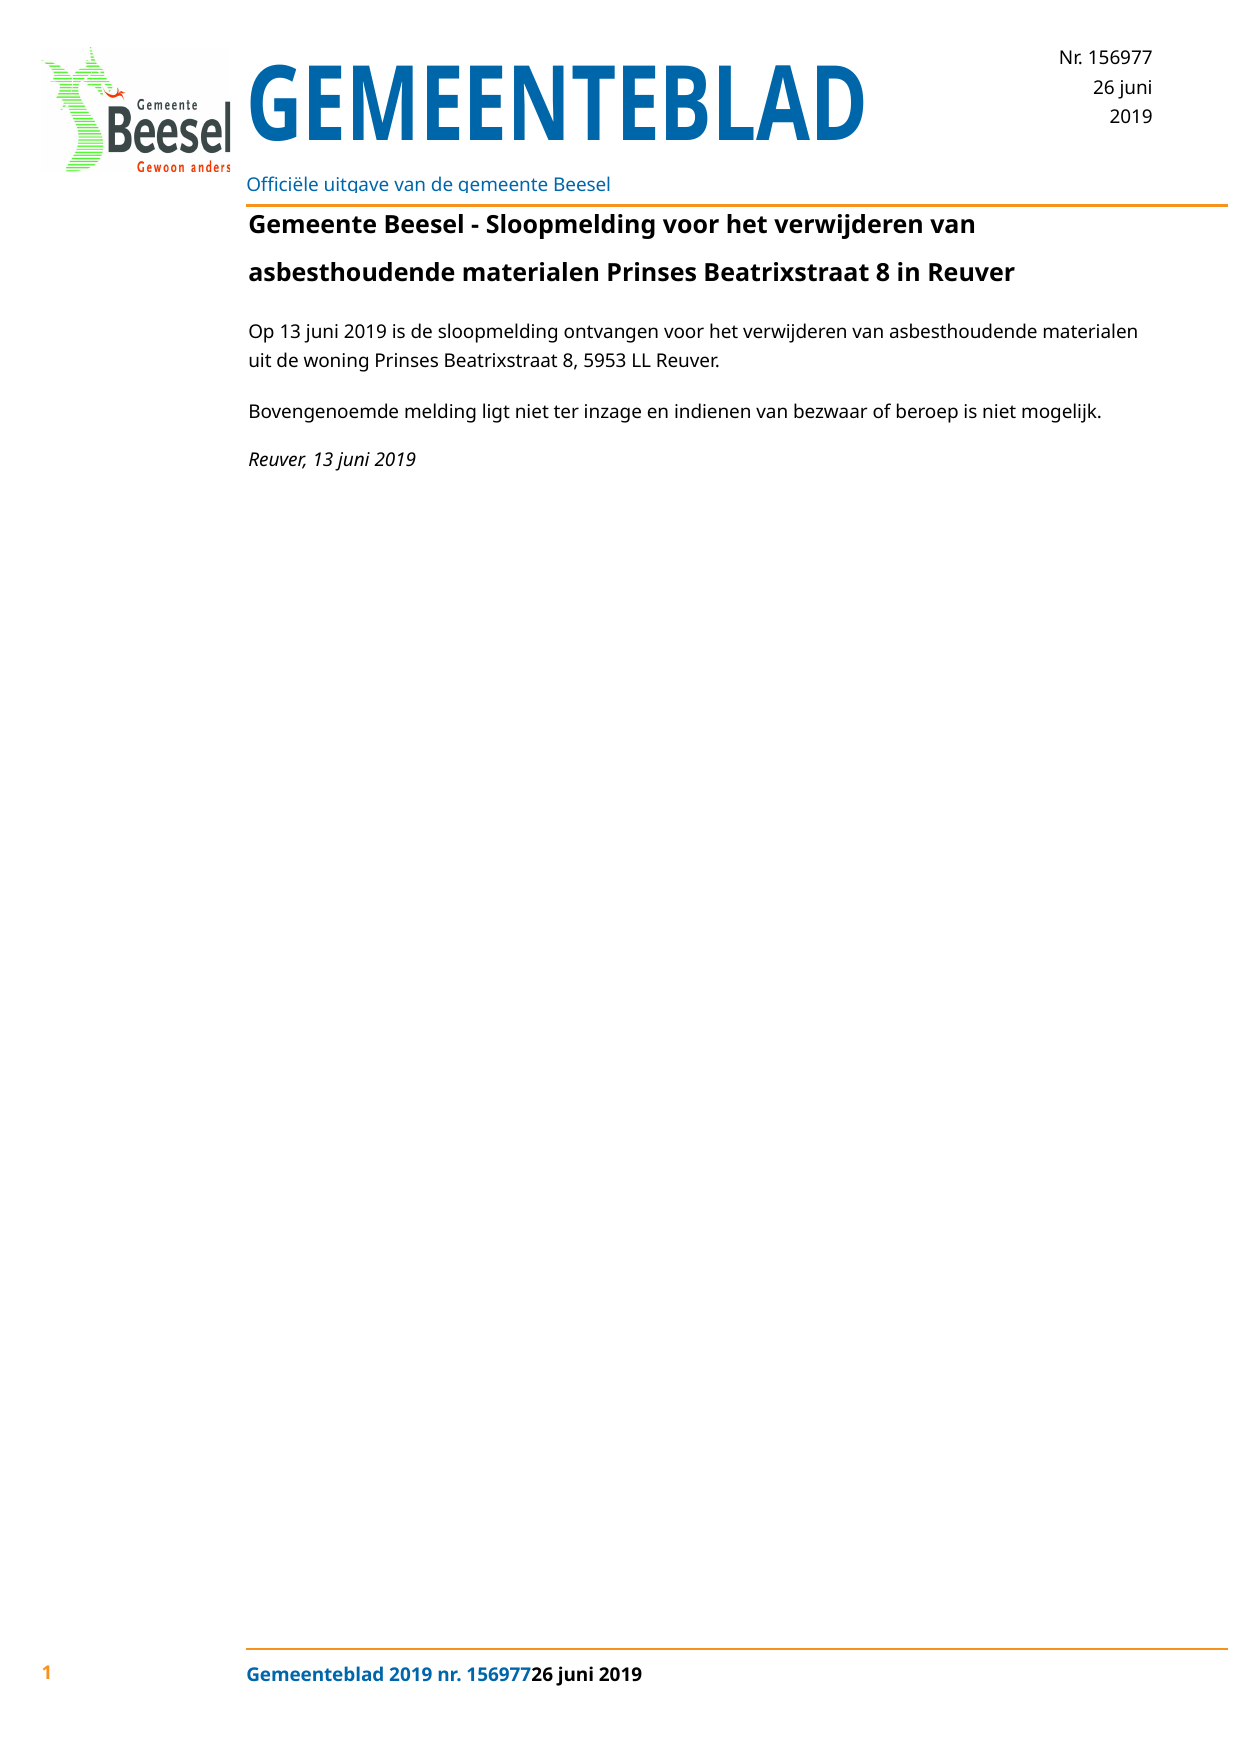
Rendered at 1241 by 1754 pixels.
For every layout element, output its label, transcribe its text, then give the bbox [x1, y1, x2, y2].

text Gemeente Beesel - Sloopmelding voor het verwijderen van asbesthoudende materialen Prinses Beatrixstraat 8 in Reuver [248, 207, 1152, 288]
picture [41, 47, 231, 172]
text Reuver, 13 juni 2019 [248, 446, 1152, 471]
text Op 13 juni 2019 is de sloopmelding ontvangen voor het verwijderen van asbesthoudende materialen uit de woning Prinses Beatrixstraat 8, 5953 LL Reuver. [248, 318, 1152, 373]
text Bovengenoemde melding ligt niet ter inzage en indienen van bezwaar of beroep is niet mogelijk. [248, 398, 1152, 424]
